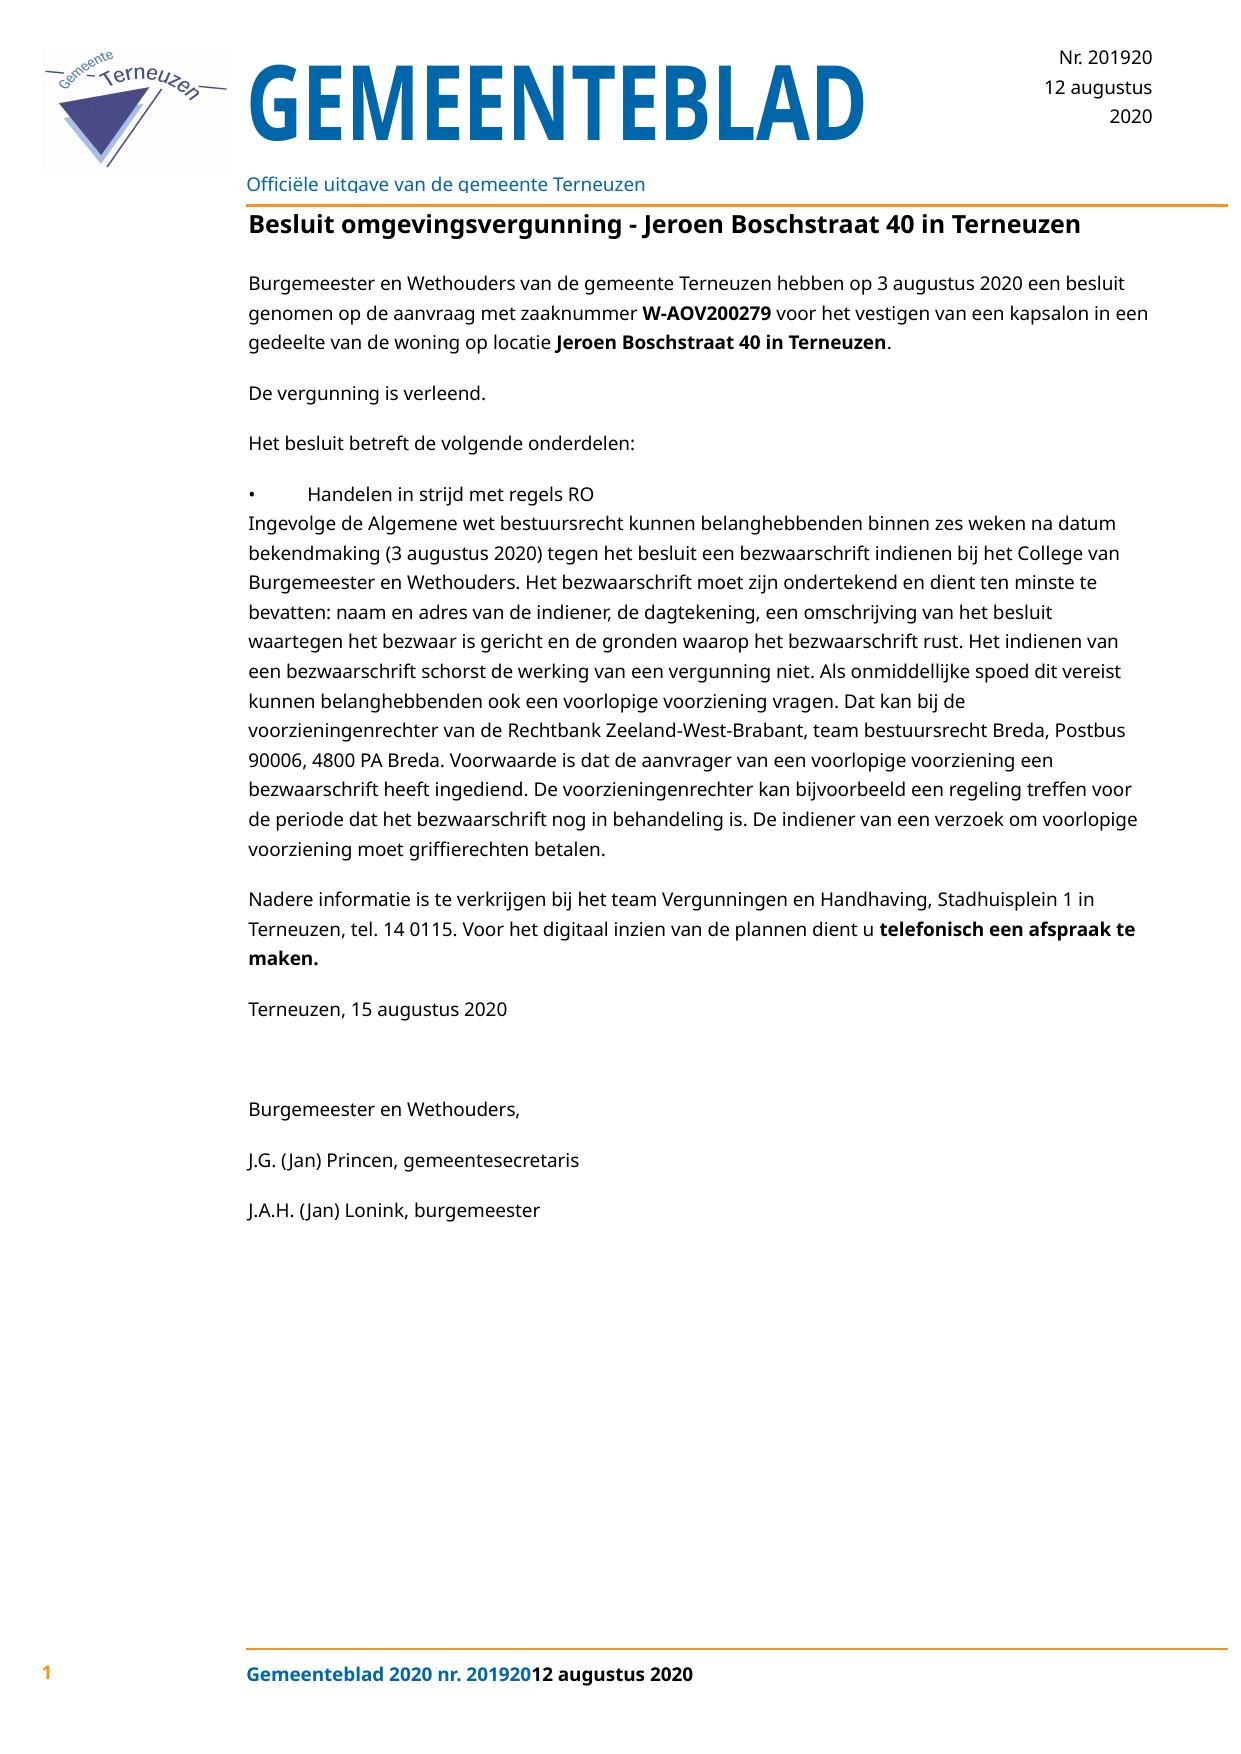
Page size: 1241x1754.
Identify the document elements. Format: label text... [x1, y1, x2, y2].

text Het besluit betreft de volgende onderdelen: [248, 430, 1152, 456]
text De vergunning is verleend. [248, 380, 1152, 406]
text J.A.H. (Jan) Lonink, burgemeester [248, 1197, 1152, 1223]
text Besluit omgevingsvergunning - Jeroen Boschstraat 40 in Terneuzen [248, 207, 1152, 241]
picture [41, 47, 231, 172]
list Handelen in strijd met regels RO [248, 481, 1152, 506]
text Nadere informatie is te verkrijgen bij het team Vergunningen en Handhaving, Stadhuisplein 1 in Terneuzen, tel. 14 0115. Voor het digitaal inzien van de plannen dient u telefonisch een afspraak te maken. [248, 886, 1152, 971]
text Burgemeester en Wethouders van de gemeente Terneuzen hebben op 3 augustus 2020 een besluit genomen op de aanvraag met zaaknummer W-AOV200279 voor het vestigen van een kapsalon in een gedeelte van de woning op locatie Jeroen Boschstraat 40 in Terneuzen. [248, 270, 1152, 355]
text Ingevolge de Algemene wet bestuursrecht kunnen belanghebbenden binnen zes weken na datum bekendmaking (3 augustus 2020) tegen het besluit een bezwaarschrift indienen bij het College van Burgemeester en Wethouders. Het bezwaarschrift moet zijn ondertekend en dient ten minste te bevatten: naam en adres van de indiener, de dagtekening, een omschrijving van het besluit waartegen het bezwaar is gericht en de gronden waarop het bezwaarschrift rust. Het indienen van een bezwaarschrift schorst de werking van een vergunning niet. Als onmiddellijke spoed dit vereist kunnen belanghebbenden ook een voorlopige voorziening vragen. Dat kan bij de voorzieningenrechter van de Rechtbank Zeeland-West-Brabant, team bestuursrecht Breda, Postbus 90006, 4800 PA Breda. Voorwaarde is dat de aanvrager van een voorlopige voorziening een bezwaarschrift heeft ingediend. De voorzieningenrechter kan bijvoorbeeld een regeling treffen voor de periode dat het bezwaarschrift nog in behandeling is. De indiener van een verzoek om voorlopige voorziening moet griffierechten betalen. [248, 510, 1152, 861]
text Burgemeester en Wethouders, [248, 1097, 1152, 1122]
text Terneuzen, 15 augustus 2020 [248, 996, 1152, 1021]
text J.G. (Jan) Princen, gemeentesecretaris [248, 1147, 1152, 1173]
